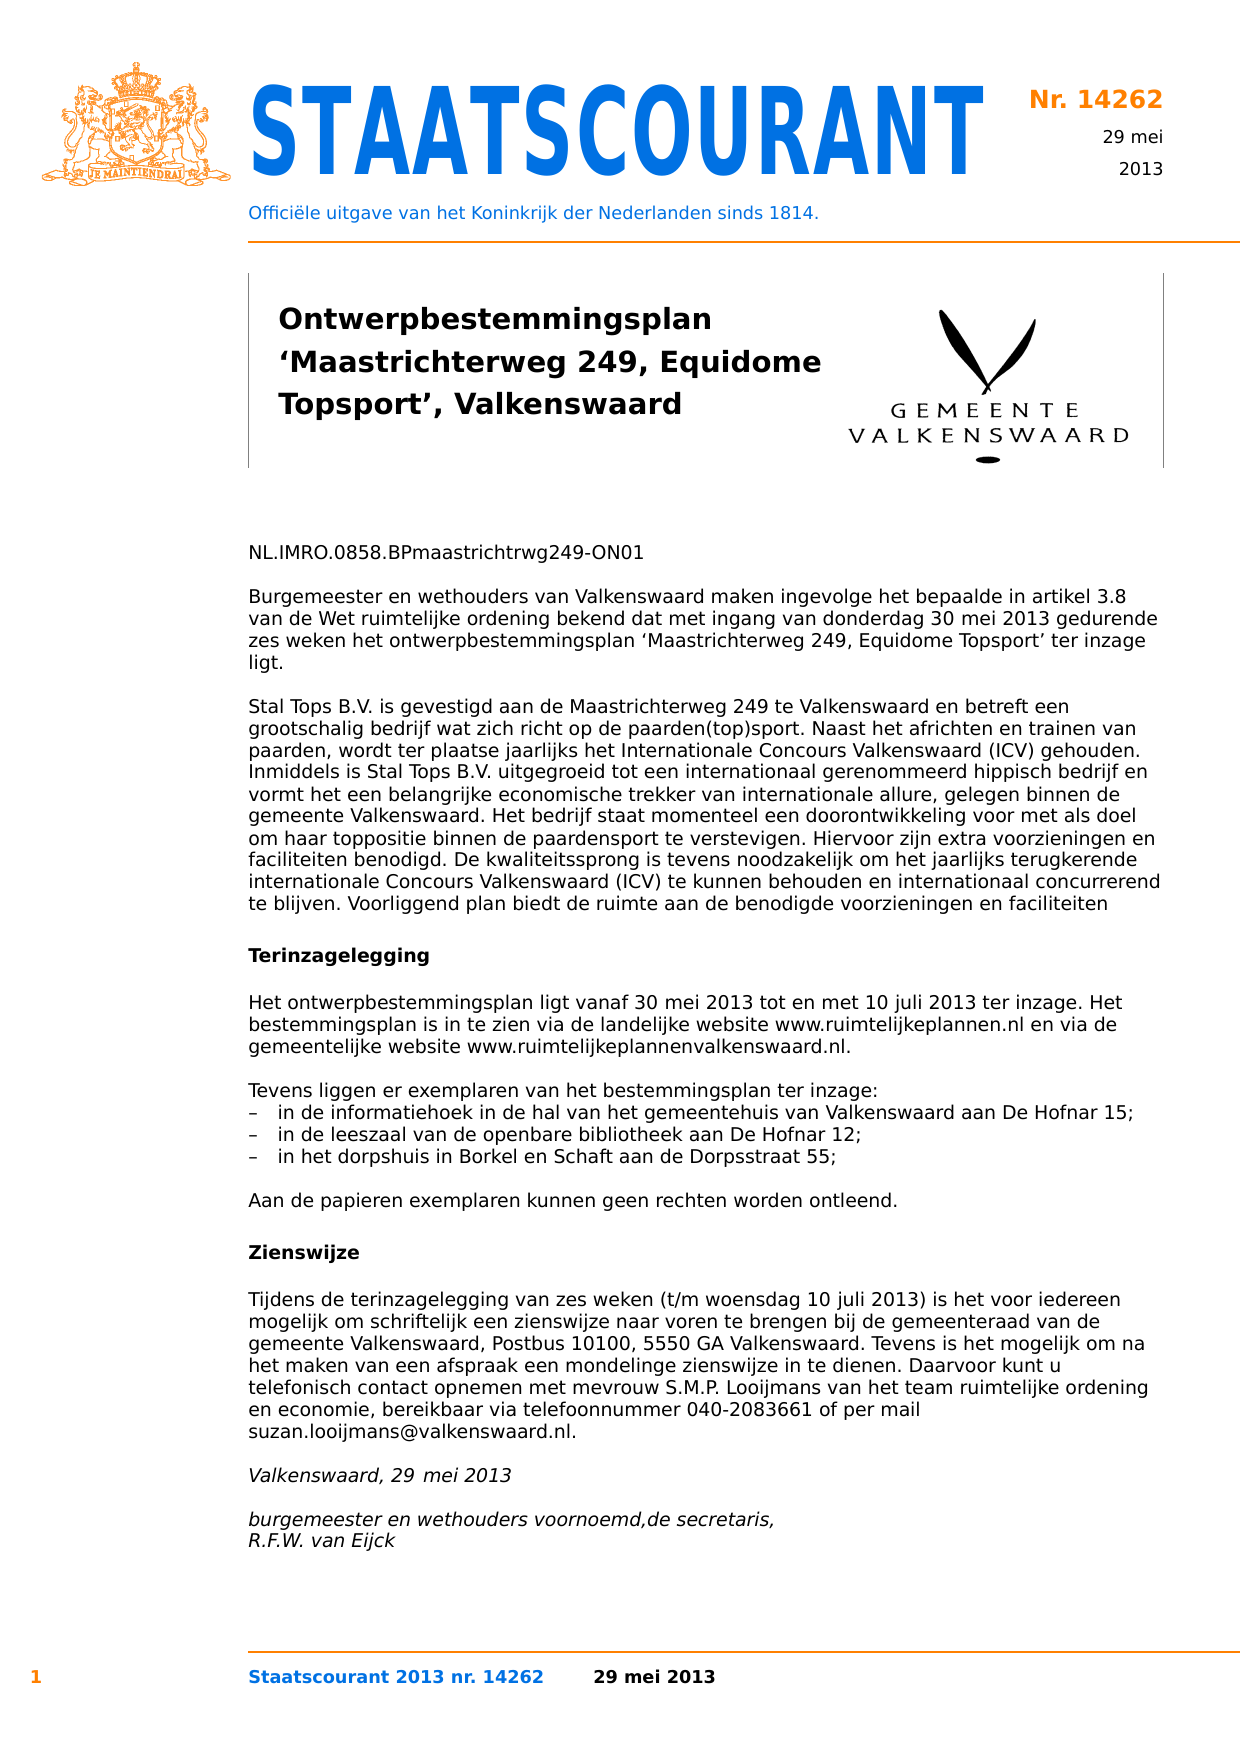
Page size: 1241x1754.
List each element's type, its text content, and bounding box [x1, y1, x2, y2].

subtitle Zienswijze [248, 1242, 1163, 1264]
table_header Nr. 14262 [998, 62, 1240, 121]
text – in de informatiehoek in de hal van het gemeentehuis van Valkenswaard aan De Hofnar 15; [248, 1102, 1163, 1124]
text burgemeester en wethouders voornoemd,de secretaris, R.F.W. van Eijck [248, 1508, 1163, 1552]
table_header STAATSCOURANT [248, 62, 998, 203]
table_header [25, 62, 248, 241]
subtitle Terinzagelegging [248, 945, 1163, 967]
table_cell 29 mei [998, 121, 1240, 153]
text – in de leeszaal van de openbare bibliotheek aan De Hofnar 12; [248, 1124, 1163, 1146]
text Stal Tops B.V. is gevestigd aan de Maastrichterweg 249 te Valkenswaard en betreft een grootschalig bedrijf wat zich richt op de paarden(top)sport. Naast het africhten en trainen van paarden, wordt ter plaatse jaarlijks het Internationale Concours Valkenswaard (ICV) gehouden. Inmiddels is Stal Tops B.V. uitgegroeid tot een internationaal gerenommeerd hippisch bedrijf en vormt het een belangrijke economische trekker van internationale allure, gelegen binnen de gemeente Valkenswaard. Het bedrijf staat momenteel een doorontwikkeling voor met als doel om haar toppositie binnen de paardensport te verstevigen. Hiervoor zijn extra voorzieningen en faciliteiten benodigd. De kwaliteitssprong is tevens noodzakelijk om het jaarlijks terugkerende internationale Concours Valkenswaard (ICV) te kunnen behouden en internationaal concurrerend te blijven. Voorliggend plan biedt de ruimte aan de benodigde voorzieningen en faciliteiten [248, 696, 1163, 915]
table_cell 2013 [998, 153, 1240, 203]
text Tijdens de terinzagelegging van zes weken (t/m woensdag 10 juli 2013) is het voor iedereen mogelijk om schriftelijk een zienswijze naar voren te brengen bij de gemeenteraad van de gemeente Valkenswaard, Postbus 10100, 5550 GA Valkenswaard. Tevens is het mogelijk om na het maken van een afspraak een mondelinge zienswijze in te dienen. Daarvoor kunt u telefonisch contact opnemen met mevrouw S.M.P. Looijmans van het team ruimtelijke ordening en economie, bereikbaar via telefoonnummer 040-2083661 of per mail suzan.looijmans@valkenswaard.nl. [248, 1289, 1163, 1443]
text Het ontwerpbestemmingsplan ligt vanaf 30 mei 2013 tot en met 10 juli 2013 ter inzage. Het bestemmingsplan is in te zien via de landelijke website www.ruimtelijkeplannen.nl en via de gemeentelijke website www.ruimtelijkeplannenvalkenswaard.nl. [248, 992, 1163, 1058]
text NL.IMRO.0858.BPmaastrichtrwg249-ON01 [248, 542, 1163, 564]
text Burgemeester en wethouders van Valkenswaard maken ingevolge het bepaalde in artikel 3.8 van de Wet ruimtelijke ordening bekend dat met ingang van donderdag 30 mei 2013 gedurende zes weken het ontwerpbestemmingsplan ‘Maastrichterweg 249, Equidome Topsport’ ter inzage ligt. [248, 586, 1163, 674]
subtitle Ontwerpbestemmingsplan ‘Maastrichterweg 249, Equidome Topsport’, Valkenswaard [249, 273, 1163, 468]
picture [844, 302, 1134, 468]
text Aan de papieren exemplaren kunnen geen rechten worden ontleend. [248, 1190, 1163, 1212]
table_cell Officiële uitgave van het Koninkrijk der Nederlanden sinds 1814. [248, 203, 1240, 241]
text – in het dorpshuis in Borkel en Schaft aan de Dorpsstraat 55; [248, 1146, 1163, 1168]
text Tevens liggen er exemplaren van het bestemmingsplan ter inzage: [248, 1080, 1163, 1102]
text Valkenswaard, 29 mei 2013 [248, 1464, 1163, 1487]
picture [41, 62, 231, 186]
